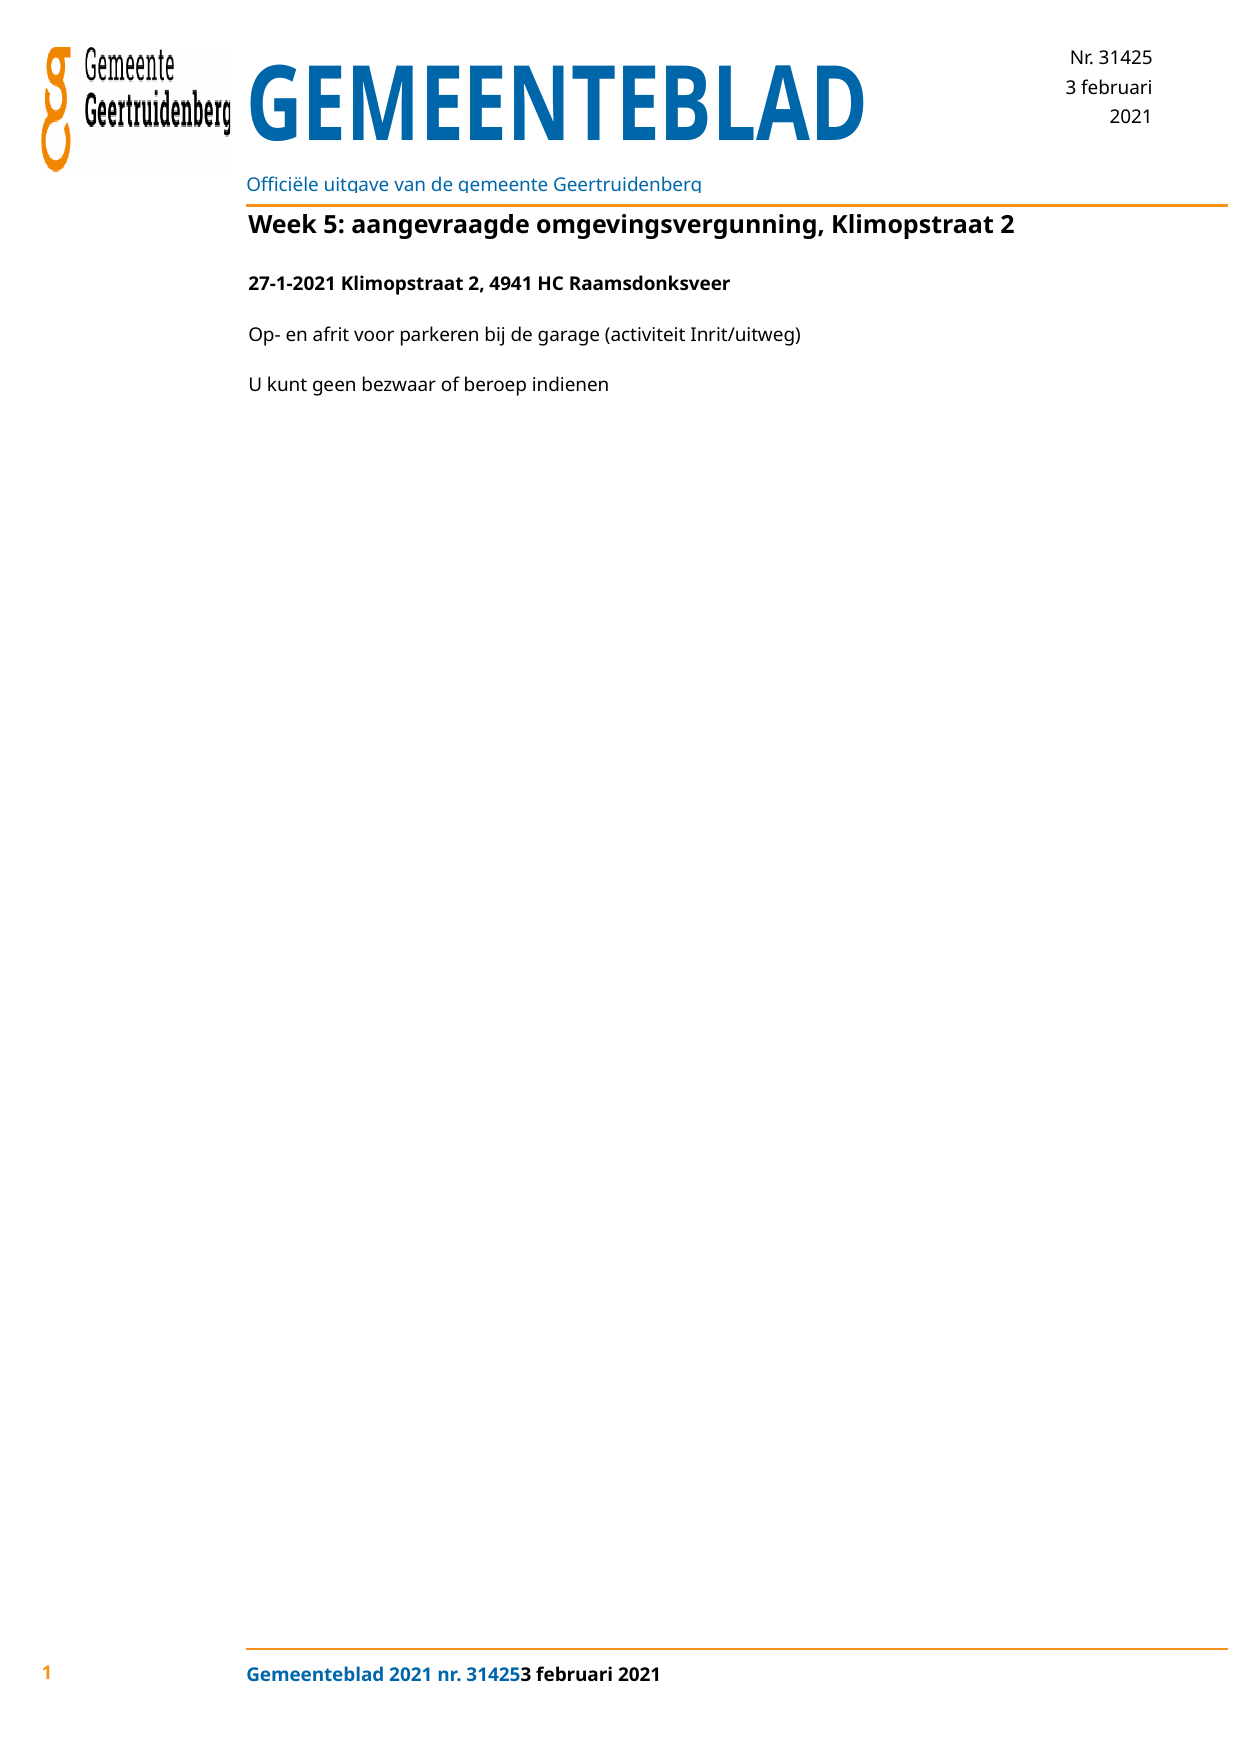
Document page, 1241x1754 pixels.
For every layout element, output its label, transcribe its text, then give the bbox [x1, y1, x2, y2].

text 27-1-2021 Klimopstraat 2, 4941 HC Raamsdonksveer [248, 270, 1152, 296]
text Op- en afrit voor parkeren bij de garage (activiteit Inrit/uitweg) [248, 321, 1152, 346]
picture [41, 47, 231, 172]
text U kunt geen bezwaar of beroep indienen [248, 371, 1152, 397]
text Week 5: aangevraagde omgevingsvergunning, Klimopstraat 2 [248, 207, 1152, 241]
